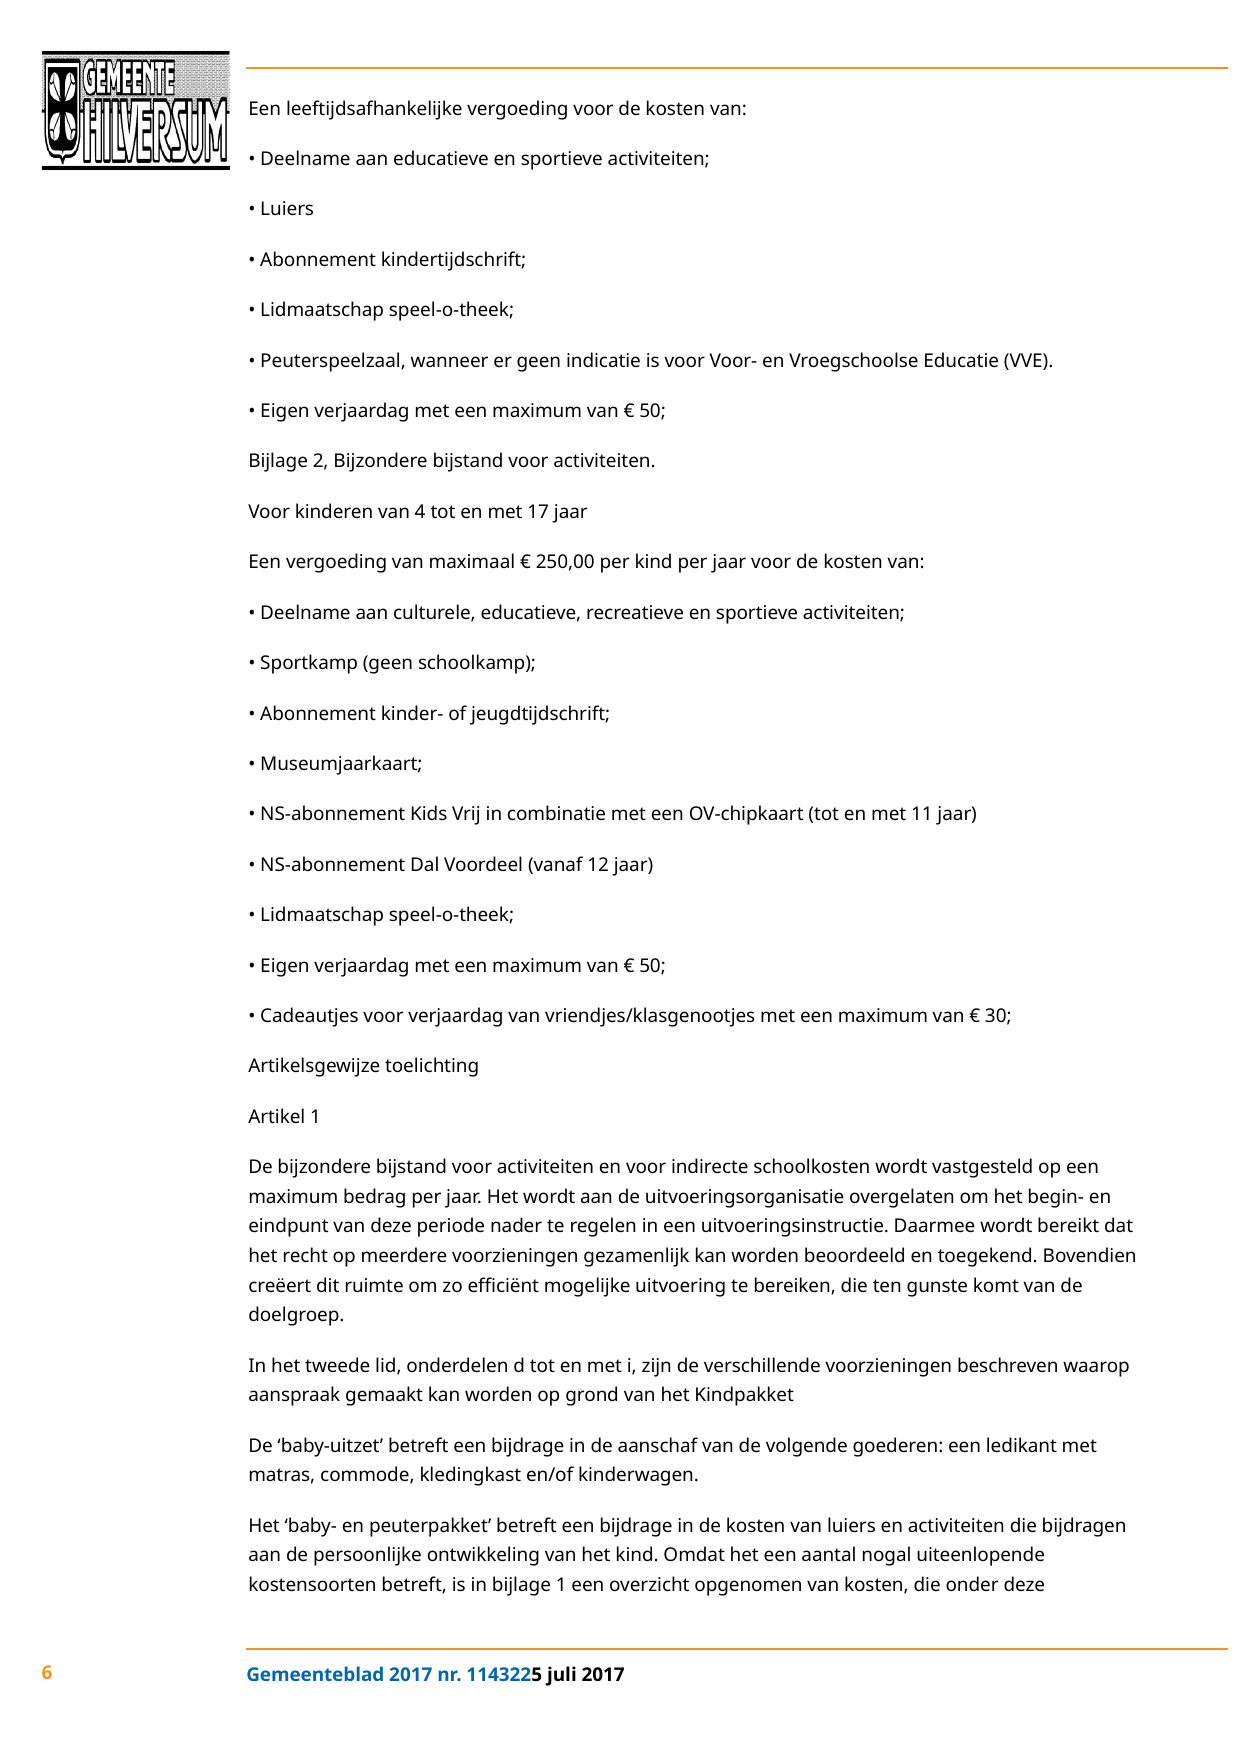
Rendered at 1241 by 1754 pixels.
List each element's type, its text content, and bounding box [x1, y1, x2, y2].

text • Abonnement kinder- of jeugdtijdschrift; [248, 700, 1152, 726]
text Artikel 1 [248, 1103, 1152, 1129]
text De ‘baby-uitzet’ betreft een bijdrage in de aanschaf van de volgende goederen: een ledikant met matras, commode, kledingkast en/of kinderwagen. [248, 1432, 1152, 1487]
text • Lidmaatschap speel-o-theek; [248, 296, 1152, 322]
text • NS-abonnement Dal Voordeel (vanaf 12 jaar) [248, 851, 1152, 877]
text • Deelname aan culturele, educatieve, recreatieve en sportieve activiteiten; [248, 599, 1152, 625]
text • Deelname aan educatieve en sportieve activiteiten; [248, 145, 1152, 171]
picture [41, 47, 231, 172]
text • Eigen verjaardag met een maximum van € 50; [248, 397, 1152, 423]
text • Eigen verjaardag met een maximum van € 50; [248, 952, 1152, 978]
text • Abonnement kindertijdschrift; [248, 246, 1152, 272]
text Een vergoeding van maximaal € 250,00 per kind per jaar voor de kosten van: [248, 548, 1152, 574]
text De bijzondere bijstand voor activiteiten en voor indirecte schoolkosten wordt vastgesteld op een maximum bedrag per jaar. Het wordt aan de uitvoeringsorganisatie overgelaten om het begin- en eindpunt van deze periode nader te regelen in een uitvoeringsinstructie. Daarmee wordt bereikt dat het recht op meerdere voorzieningen gezamenlijk kan worden beoordeeld en toegekend. Bovendien creëert dit ruimte om zo efficiënt mogelijke uitvoering te bereiken, die ten gunste komt van de doelgroep. [248, 1153, 1152, 1327]
text In het tweede lid, onderdelen d tot en met i, zijn de verschillende voorzieningen beschreven waarop aanspraak gemaakt kan worden op grond van het Kindpakket [248, 1352, 1152, 1407]
text Artikelsgewijze toelichting [248, 1053, 1152, 1078]
text • Luiers [248, 196, 1152, 221]
text • Peuterspeelzaal, wanneer er geen indicatie is voor Voor- en Vroegschoolse Educatie (VVE). [248, 347, 1152, 373]
text Een leeftijdsafhankelijke vergoeding voor de kosten van: [248, 95, 1152, 121]
text Voor kinderen van 4 tot en met 17 jaar [248, 498, 1152, 524]
text • NS-abonnement Kids Vrij in combinatie met een OV-chipkaart (tot en met 11 jaar) [248, 801, 1152, 826]
text • Museumjaarkaart; [248, 750, 1152, 776]
text Bijlage 2, Bijzondere bijstand voor activiteiten. [248, 448, 1152, 473]
text • Cadeautjes voor verjaardag van vriendjes/klasgenootjes met een maximum van € 30; [248, 1002, 1152, 1028]
text • Sportkamp (geen schoolkamp); [248, 649, 1152, 675]
text Het ‘baby- en peuterpakket’ betreft een bijdrage in de kosten van luiers en activiteiten die bijdragen aan de persoonlijke ontwikkeling van het kind. Omdat het een aantal nogal uiteenlopende kostensoorten betreft, is in bijlage 1 een overzicht opgenomen van kosten, die onder deze [248, 1512, 1152, 1597]
text • Lidmaatschap speel-o-theek; [248, 901, 1152, 927]
